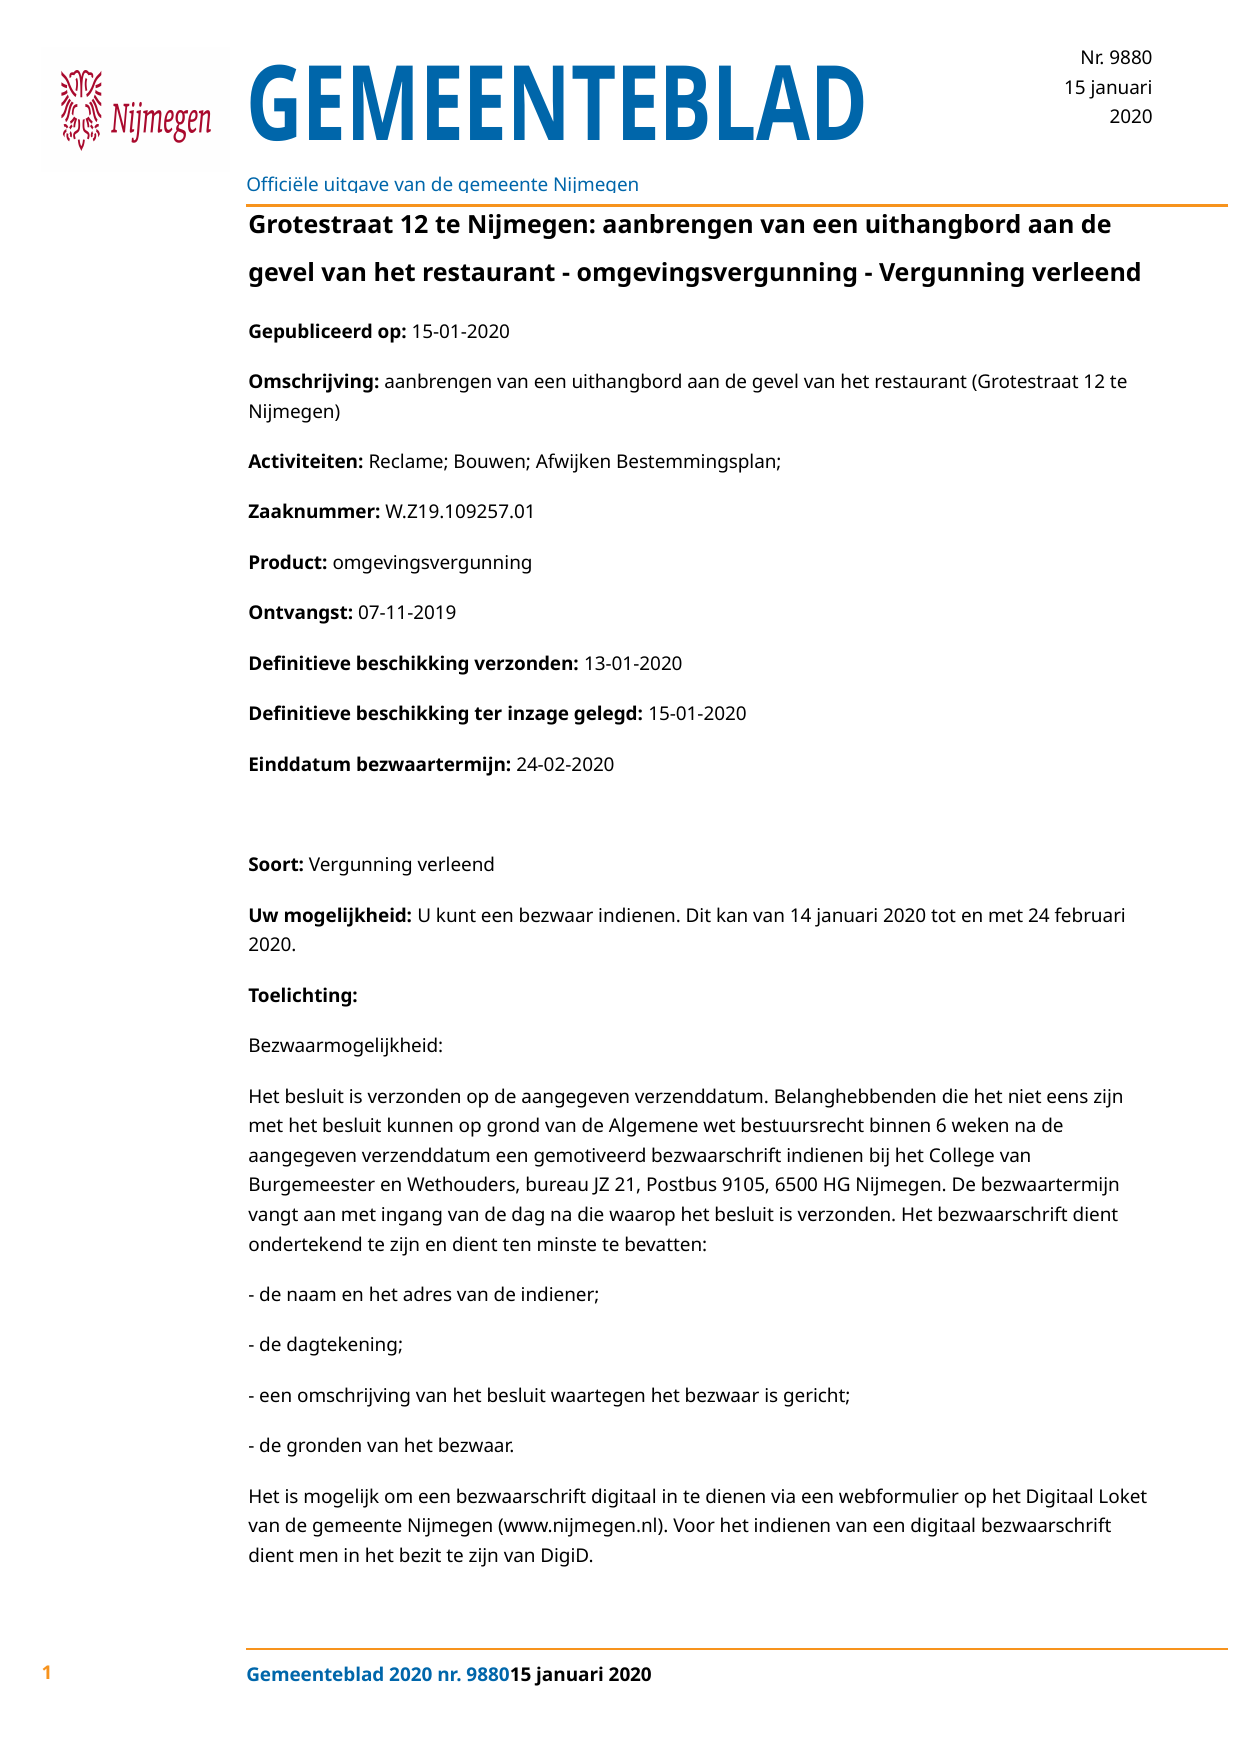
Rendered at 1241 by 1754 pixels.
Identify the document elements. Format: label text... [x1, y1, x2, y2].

text Definitieve beschikking ter inzage gelegd: 15-01-2020 [248, 700, 1152, 726]
text Activiteiten: Reclame; Bouwen; Afwijken Bestemmingsplan; [248, 448, 1152, 474]
text - de gronden van het bezwaar. [248, 1432, 1152, 1458]
picture [41, 47, 231, 172]
text Het besluit is verzonden op de aangegeven verzenddatum. Belanghebbenden die het niet eens zijn met het besluit kunnen op grond van de Algemene wet bestuursrecht binnen 6 weken na de aangegeven verzenddatum een gemotiveerd bezwaarschrift indienen bij het College van Burgemeester en Wethouders, bureau JZ 21, Postbus 9105, 6500 HG Nijmegen. De bezwaartermijn vangt aan met ingang van de dag na die waarop het besluit is verzonden. Het bezwaarschrift dient ondertekend te zijn en dient ten minste te bevatten: [248, 1083, 1152, 1257]
text Toelichting: [248, 982, 1152, 1008]
text Zaaknummer: W.Z19.109257.01 [248, 499, 1152, 524]
text Definitieve beschikking verzonden: 13-01-2020 [248, 650, 1152, 676]
text Grotestraat 12 te Nijmegen: aanbrengen van een uithangbord aan de gevel van het restaurant - omgevingsvergunning - Vergunning verleend [248, 207, 1152, 288]
text - een omschrijving van het besluit waartegen het bezwaar is gericht; [248, 1382, 1152, 1408]
text Uw mogelijkheid: U kunt een bezwaar indienen. Dit kan van 14 januari 2020 tot en met 24 februari 2020. [248, 902, 1152, 957]
text - de dagtekening; [248, 1332, 1152, 1357]
text Product: omgevingsvergunning [248, 549, 1152, 575]
text Ontvangst: 07-11-2019 [248, 599, 1152, 625]
text Het is mogelijk om een bezwaarschrift digitaal in te dienen via een webformulier op het Digitaal Loket van de gemeente Nijmegen (www.nijmegen.nl). Voor het indienen van een digitaal bezwaarschrift dient men in het bezit te zijn van DigiD. [248, 1483, 1152, 1568]
text Bezwaarmogelijkheid: [248, 1032, 1152, 1058]
text Einddatum bezwaartermijn: 24-02-2020 [248, 751, 1152, 777]
text Gepubliceerd op: 15-01-2020 [248, 318, 1152, 344]
text - de naam en het adres van de indiener; [248, 1281, 1152, 1307]
text Soort: Vergunning verleend [248, 852, 1152, 877]
text Omschrijving: aanbrengen van een uithangbord aan de gevel van het restaurant (Grotestraat 12 te Nijmegen) [248, 368, 1152, 424]
